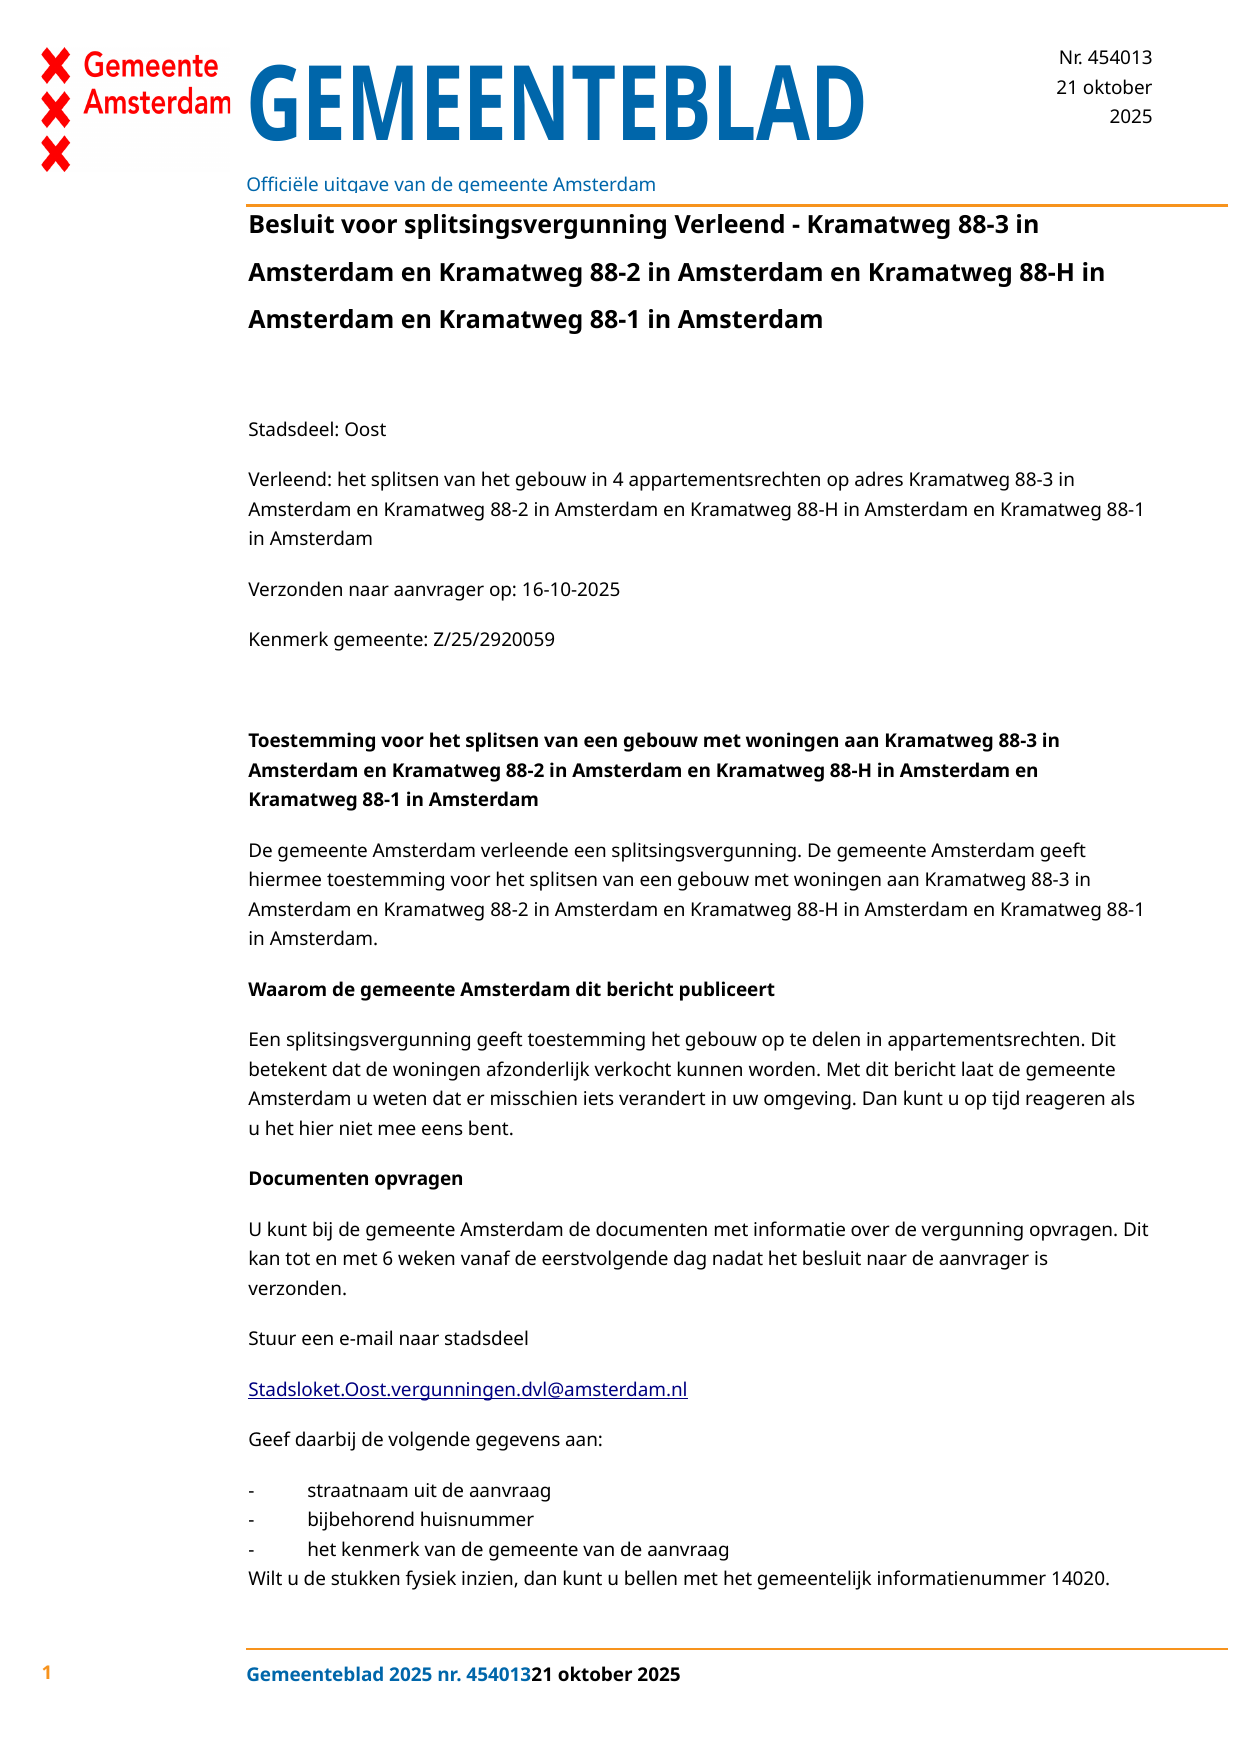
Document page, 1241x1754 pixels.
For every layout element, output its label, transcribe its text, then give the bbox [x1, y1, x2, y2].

list straatnaam uit de aanvraag [248, 1477, 1152, 1502]
text U kunt bij de gemeente Amsterdam de documenten met informatie over de vergunning opvragen. Dit kan tot en met 6 weken vanaf de eerstvolgende dag nadat het besluit naar de aanvrager is verzonden. [248, 1216, 1152, 1301]
text Besluit voor splitsingsvergunning Verleend - Kramatweg 88-3 in Amsterdam en Kramatweg 88-2 in Amsterdam en Kramatweg 88-H in Amsterdam en Kramatweg 88-1 in Amsterdam [248, 207, 1152, 336]
picture [41, 47, 231, 172]
text Stadsdeel: Oost [248, 416, 1152, 442]
text Een splitsingsvergunning geeft toestemming het gebouw op te delen in appartementsrechten. Dit betekent dat de woningen afzonderlijk verkocht kunnen worden. Met dit bericht laat de gemeente Amsterdam u weten dat er misschien iets verandert in uw omgeving. Dan kunt u op tijd reageren als u het hier niet mee eens bent. [248, 1026, 1152, 1141]
list het kenmerk van de gemeente van de aanvraag [248, 1536, 1152, 1562]
list bijbehorend huisnummer [248, 1506, 1152, 1532]
text Waarom de gemeente Amsterdam dit bericht publiceert [248, 976, 1152, 1002]
text Verzonden naar aanvrager op: 16-10-2025 [248, 576, 1152, 602]
text Documenten opvragen [248, 1166, 1152, 1191]
text Stadsloket.Oost.vergunningen.dvl@amsterdam.nl [248, 1376, 1152, 1402]
text Verleend: het splitsen van het gebouw in 4 appartementsrechten op adres Kramatweg 88-3 in Amsterdam en Kramatweg 88-2 in Amsterdam en Kramatweg 88-H in Amsterdam en Kramatweg 88-1 in Amsterdam [248, 466, 1152, 551]
text Kenmerk gemeente: Z/25/2920059 [248, 626, 1152, 652]
text Geef daarbij de volgende gegevens aan: [248, 1426, 1152, 1452]
text Stuur een e-mail naar stadsdeel [248, 1326, 1152, 1351]
text De gemeente Amsterdam verleende een splitsingsvergunning. De gemeente Amsterdam geeft hiermee toestemming voor het splitsen van een gebouw met woningen aan Kramatweg 88-3 in Amsterdam en Kramatweg 88-2 in Amsterdam en Kramatweg 88-H in Amsterdam en Kramatweg 88-1 in Amsterdam. [248, 837, 1152, 951]
text Wilt u de stukken fysiek inzien, dan kunt u bellen met het gemeentelijk informatienummer 14020. [248, 1566, 1152, 1591]
text Toestemming voor het splitsen van een gebouw met woningen aan Kramatweg 88-3 in Amsterdam en Kramatweg 88-2 in Amsterdam en Kramatweg 88-H in Amsterdam en Kramatweg 88-1 in Amsterdam [248, 727, 1152, 812]
